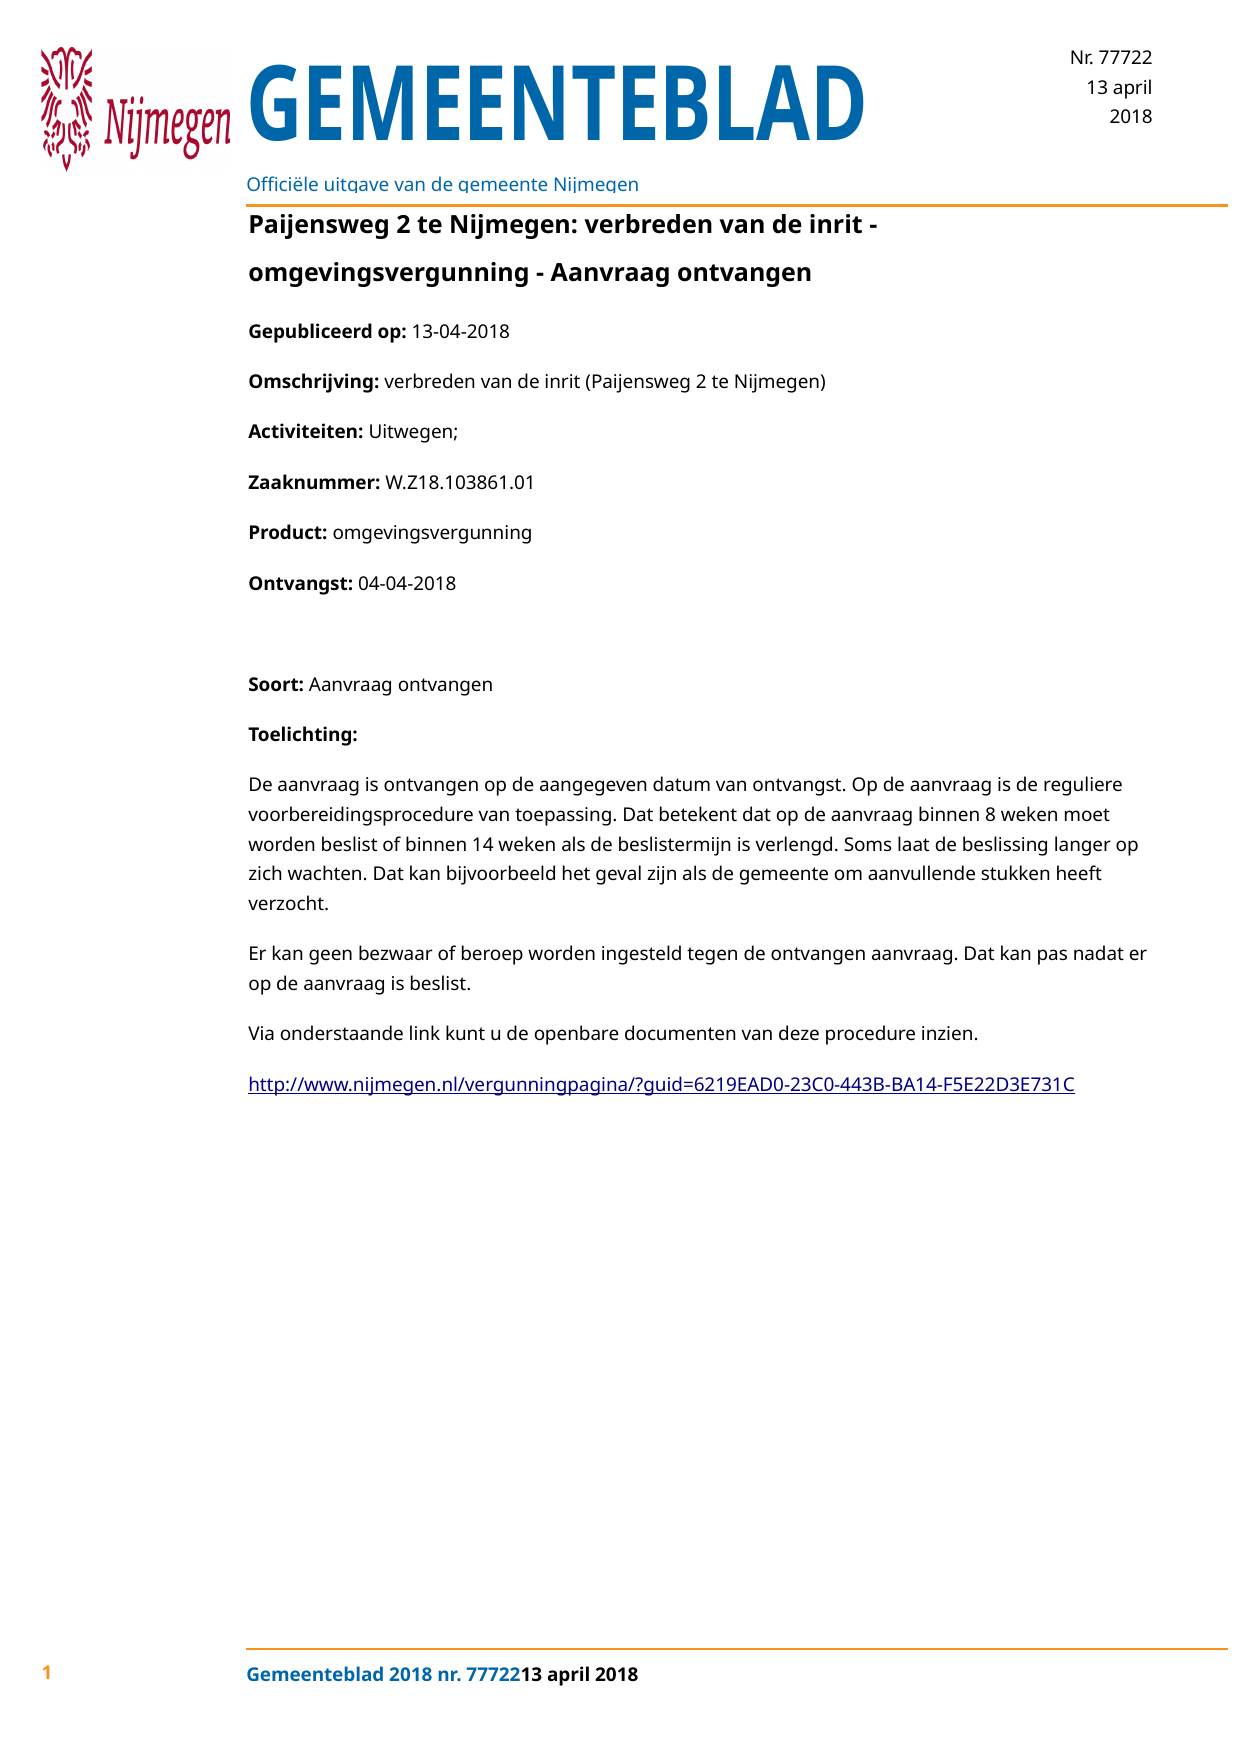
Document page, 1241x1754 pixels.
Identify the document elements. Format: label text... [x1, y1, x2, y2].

text Ontvangst: 04-04-2018 [248, 570, 1152, 596]
text Paijensweg 2 te Nijmegen: verbreden van de inrit - omgevingsvergunning - Aanvraag ontvangen [248, 207, 1152, 288]
text Gepubliceerd op: 13-04-2018 [248, 318, 1152, 344]
text http://www.nijmegen.nl/vergunningpagina/?guid=6219EAD0-23C0-443B-BA14-F5E22D3E731C [248, 1071, 1152, 1097]
text Omschrijving: verbreden van de inrit (Paijensweg 2 te Nijmegen) [248, 368, 1152, 394]
text Zaaknummer: W.Z18.103861.01 [248, 469, 1152, 495]
text Soort: Aanvraag ontvangen [248, 671, 1152, 697]
text Via onderstaande link kunt u de openbare documenten van deze procedure inzien. [248, 1020, 1152, 1046]
text De aanvraag is ontvangen op de aangegeven datum van ontvangst. Op de aanvraag is de reguliere voorbereidingsprocedure van toepassing. Dat betekent dat op de aanvraag binnen 8 weken moet worden beslist of binnen 14 weken als de beslistermijn is verlengd. Soms laat de beslissing langer op zich wachten. Dat kan bijvoorbeeld het geval zijn als de gemeente om aanvullende stukken heeft verzocht. [248, 772, 1152, 916]
text Activiteiten: Uitwegen; [248, 419, 1152, 444]
text Er kan geen bezwaar of beroep worden ingesteld tegen de ontvangen aanvraag. Dat kan pas nadat er op de aanvraag is beslist. [248, 940, 1152, 996]
text Toelichting: [248, 721, 1152, 747]
picture [41, 47, 231, 172]
text Product: omgevingsvergunning [248, 519, 1152, 545]
